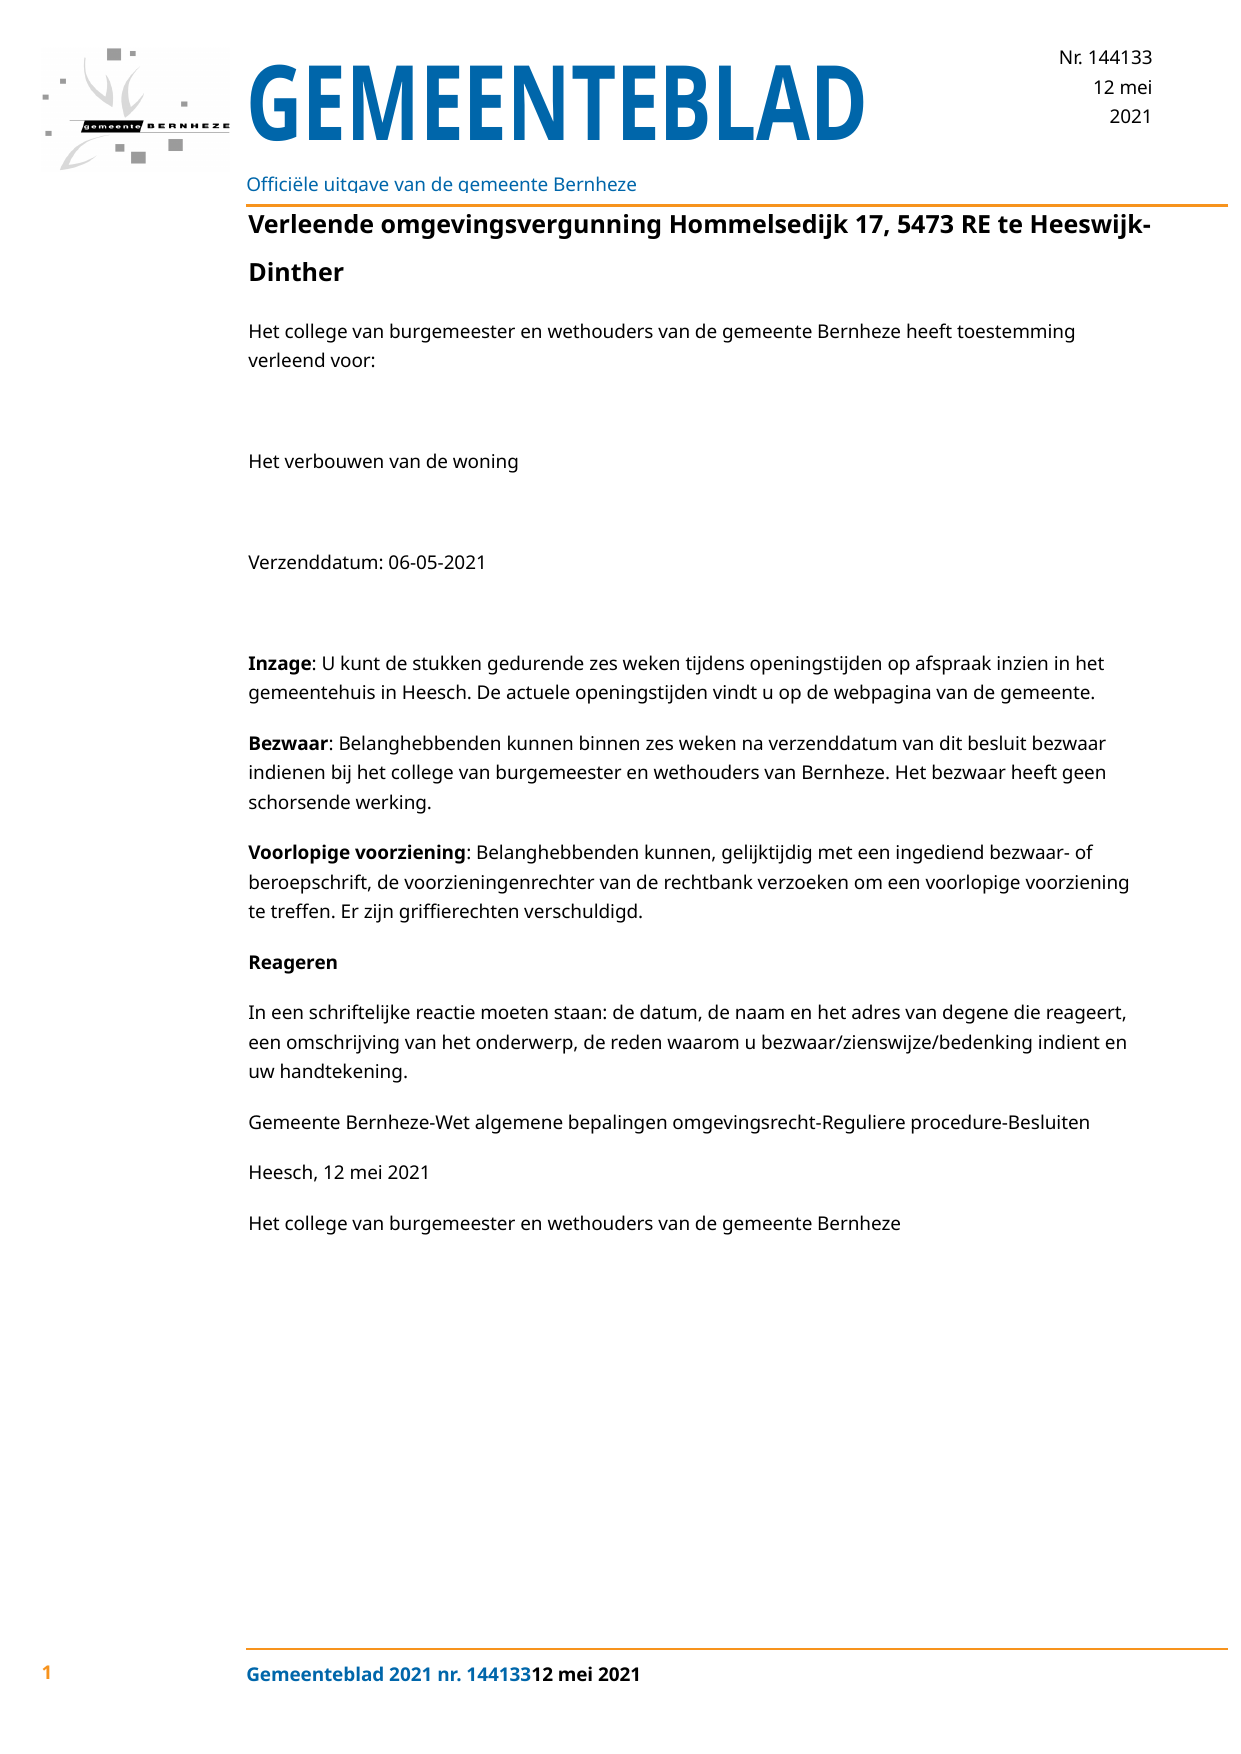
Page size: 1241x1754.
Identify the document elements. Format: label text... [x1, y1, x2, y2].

text Het college van burgemeester en wethouders van de gemeente Bernheze heeft toestemming verleend voor: [248, 318, 1152, 373]
text Gemeente Bernheze-Wet algemene bepalingen omgevingsrecht-Reguliere procedure-Besluiten [248, 1109, 1152, 1135]
text Verleende omgevingsvergunning Hommelsedijk 17, 5473 RE te Heeswijk-Dinther [248, 207, 1152, 288]
text Verzenddatum: 06-05-2021 [248, 549, 1152, 575]
text In een schriftelijke reactie moeten staan: de datum, de naam en het adres van degene die reageert, een omschrijving van het onderwerp, de reden waarom u bezwaar/zienswijze/bedenking indient en uw handtekening. [248, 999, 1152, 1084]
text Reageren [248, 949, 1152, 975]
text Heesch, 12 mei 2021 [248, 1159, 1152, 1185]
text Bezwaar: Belanghebbenden kunnen binnen zes weken na verzenddatum van dit besluit bezwaar indienen bij het college van burgemeester en wethouders van Bernheze. Het bezwaar heeft geen schorsende werking. [248, 730, 1152, 815]
text Inzage: U kunt de stukken gedurende zes weken tijdens openingstijden op afspraak inzien in het gemeentehuis in Heesch. De actuele openingstijden vindt u op de webpagina van de gemeente. [248, 650, 1152, 705]
picture [41, 47, 231, 172]
text Het verbouwen van de woning [248, 448, 1152, 474]
text Het college van burgemeester en wethouders van de gemeente Bernheze [248, 1210, 1152, 1236]
text Voorlopige voorziening: Belanghebbenden kunnen, gelijktijdig met een ingediend bezwaar- of beroepschrift, de voorzieningenrechter van de rechtbank verzoeken om een voorlopige voorziening te treffen. Er zijn griffierechten verschuldigd. [248, 839, 1152, 924]
